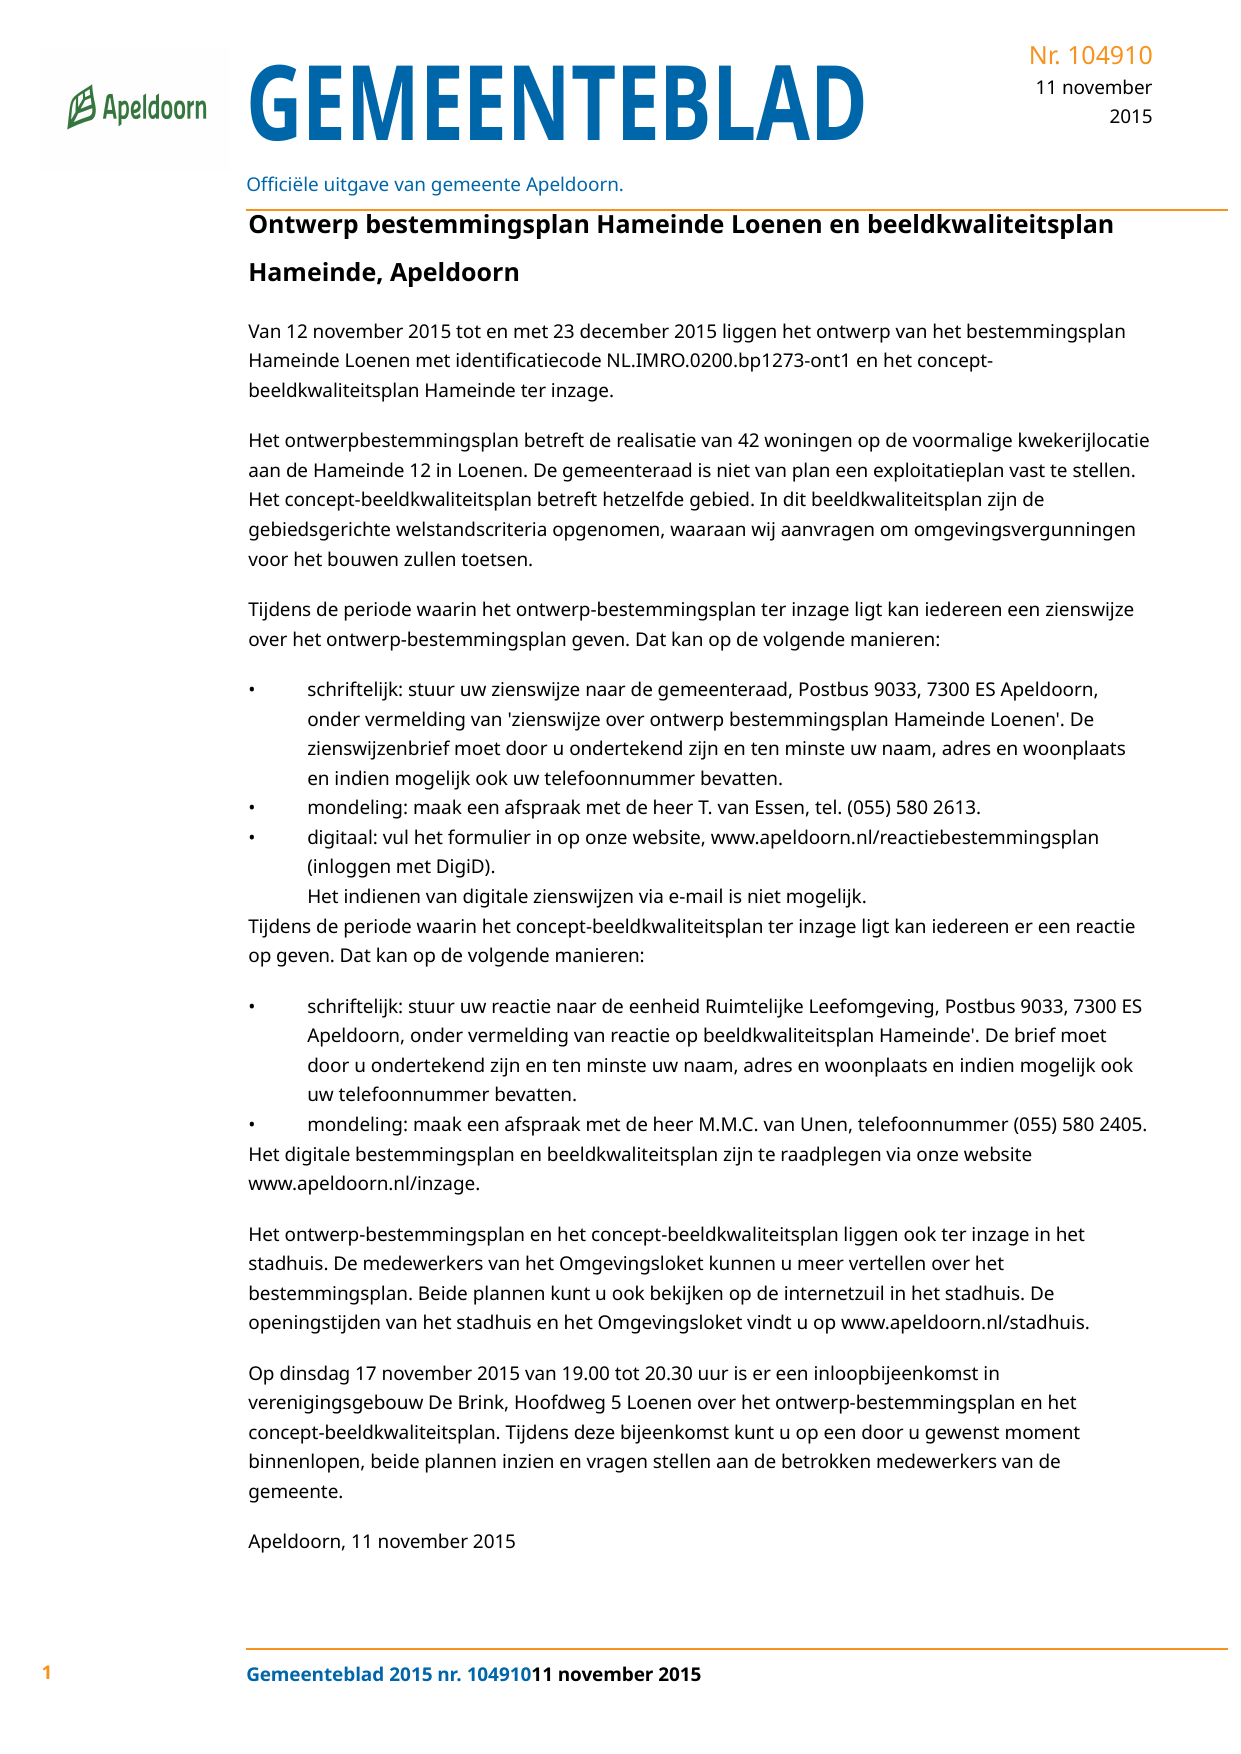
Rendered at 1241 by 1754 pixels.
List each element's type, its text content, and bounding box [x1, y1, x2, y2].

text Het ontwerp-bestemmingsplan en het concept-beeldkwaliteitsplan liggen ook ter inzage in het stadhuis. De medewerkers van het Omgevingsloket kunnen u meer vertellen over het bestemmingsplan. Beide plannen kunt u ook bekijken op de internetzuil in het stadhuis. De openingstijden van het stadhuis en het Omgevingsloket vindt u op www.apeldoorn.nl/stadhuis. [248, 1221, 1152, 1335]
picture [41, 47, 231, 172]
list mondeling: maak een afspraak met de heer T. van Essen, tel. (055) 580 2613. [248, 794, 1152, 820]
list schriftelijk: stuur uw zienswijze naar de gemeenteraad, Postbus 9033, 7300 ES Apeldoorn, onder vermelding van 'zienswijze over ontwerp bestemmingsplan Hameinde Loenen'. De zienswijzenbrief moet door u ondertekend zijn en ten minste uw naam, adres en woonplaats en indien mogelijk ook uw telefoonnummer bevatten. [248, 676, 1152, 791]
text Het digitale bestemmingsplan en beeldkwaliteitsplan zijn te raadplegen via onze website www.apeldoorn.nl/inzage. [248, 1141, 1152, 1196]
text Tijdens de periode waarin het concept-beeldkwaliteitsplan ter inzage ligt kan iedereen er een reactie op geven. Dat kan op de volgende manieren: [248, 913, 1152, 968]
text Apeldoorn, 11 november 2015 [248, 1529, 1152, 1554]
list Het indienen van digitale zienswijzen via e-mail is niet mogelijk. [248, 883, 1152, 909]
list schriftelijk: stuur uw reactie naar de eenheid Ruimtelijke Leefomgeving, Postbus 9033, 7300 ES Apeldoorn, onder vermelding van reactie op beeldkwaliteitsplan Hameinde'. De brief moet door u ondertekend zijn en ten minste uw naam, adres en woonplaats en indien mogelijk ook uw telefoonnummer bevatten. [248, 993, 1152, 1107]
text Tijdens de periode waarin het ontwerp-bestemmingsplan ter inzage ligt kan iedereen een zienswijze over het ontwerp-bestemmingsplan geven. Dat kan op de volgende manieren: [248, 596, 1152, 652]
text Ontwerp bestemmingsplan Hameinde Loenen en beeldkwaliteitsplan Hameinde, Apeldoorn [248, 211, 1152, 288]
text Op dinsdag 17 november 2015 van 19.00 tot 20.30 uur is er een inloopbijeenkomst in verenigingsgebouw De Brink, Hoofdweg 5 Loenen over het ontwerp-bestemmingsplan en het concept-beeldkwaliteitsplan. Tijdens deze bijeenkomst kunt u op een door u gewenst moment binnenlopen, beide plannen inzien en vragen stellen aan de betrokken medewerkers van de gemeente. [248, 1360, 1152, 1504]
list mondeling: maak een afspraak met de heer M.M.C. van Unen, telefoonnummer (055) 580 2405. [248, 1111, 1152, 1137]
text Van 12 november 2015 tot en met 23 december 2015 liggen het ontwerp van het bestemmingsplan Hameinde Loenen met identificatiecode NL.IMRO.0200.bp1273-ont1 en het concept-beeldkwaliteitsplan Hameinde ter inzage. [248, 318, 1152, 403]
list digitaal: vul het formulier in op onze website, www.apeldoorn.nl/reactiebestemmingsplan (inloggen met DigiD). [248, 824, 1152, 879]
text Het ontwerpbestemmingsplan betreft de realisatie van 42 woningen op de voormalige kwekerijlocatie aan de Hameinde 12 in Loenen. De gemeenteraad is niet van plan een exploitatieplan vast te stellen. Het concept-beeldkwaliteitsplan betreft hetzelfde gebied. In dit beeldkwaliteitsplan zijn de gebiedsgerichte welstandscriteria opgenomen, waaraan wij aanvragen om omgevingsvergunningen voor het bouwen zullen toetsen. [248, 427, 1152, 572]
